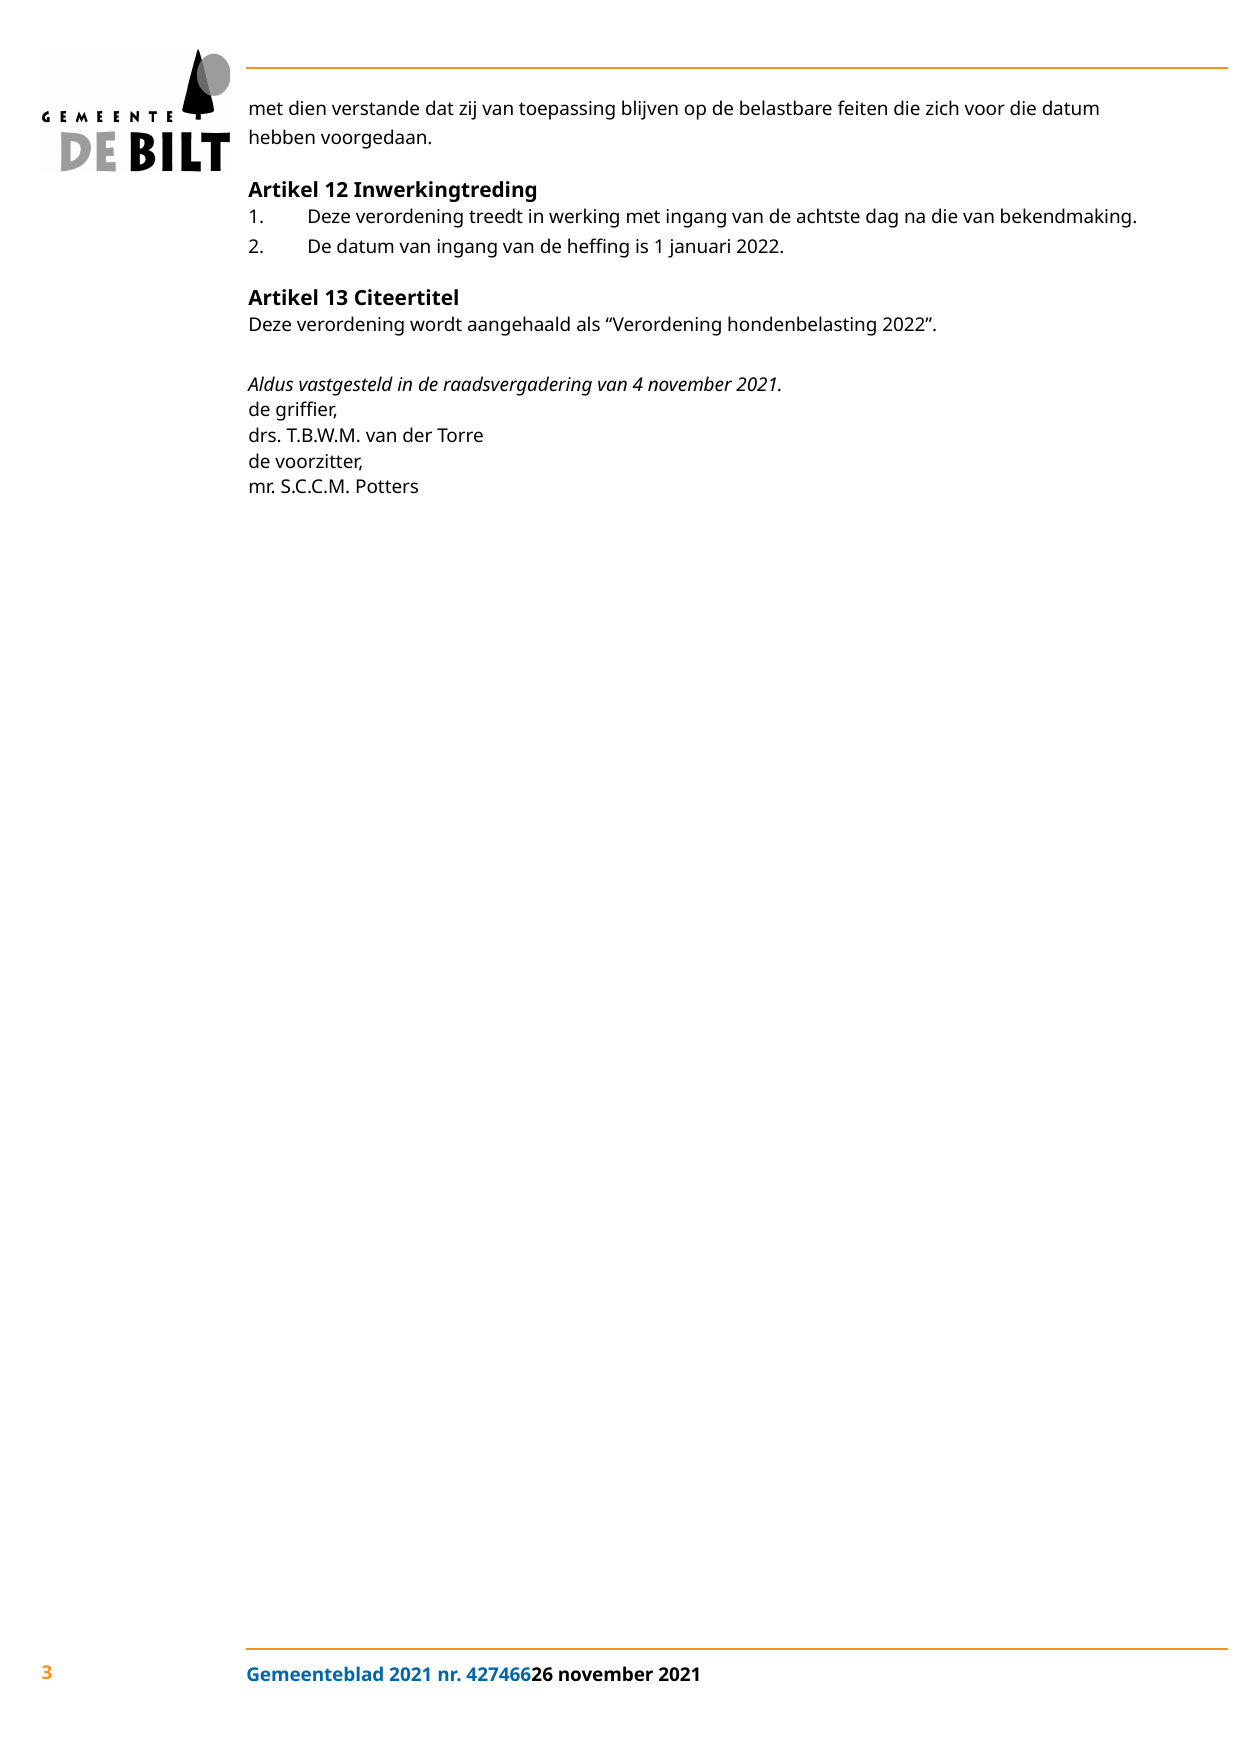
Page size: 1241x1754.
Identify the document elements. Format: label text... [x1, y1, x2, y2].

text mr. S.C.C.M. Potters [248, 474, 1152, 499]
text Artikel 13 Citeertitel [248, 283, 1152, 312]
text Artikel 12 Inwerkingtreding [248, 175, 1152, 203]
text de griffier, [248, 397, 1152, 422]
text drs. T.B.W.M. van der Torre [248, 422, 1152, 448]
text de voorzitter, [248, 448, 1152, 474]
picture [41, 47, 231, 172]
text Aldus vastgesteld in de raadsvergadering van 4 november 2021. [248, 371, 1152, 397]
text met dien verstande dat zij van toepassing blijven op de belastbare feiten die zich voor die datum hebben voorgedaan. [248, 95, 1152, 150]
list Deze verordening treedt in werking met ingang van de achtste dag na die van bekendmaking. [248, 203, 1152, 229]
text Deze verordening wordt aangehaald als “Verordening hondenbelasting 2022”. [248, 312, 1152, 337]
list De datum van ingang van de heffing is 1 januari 2022. [248, 233, 1152, 258]
